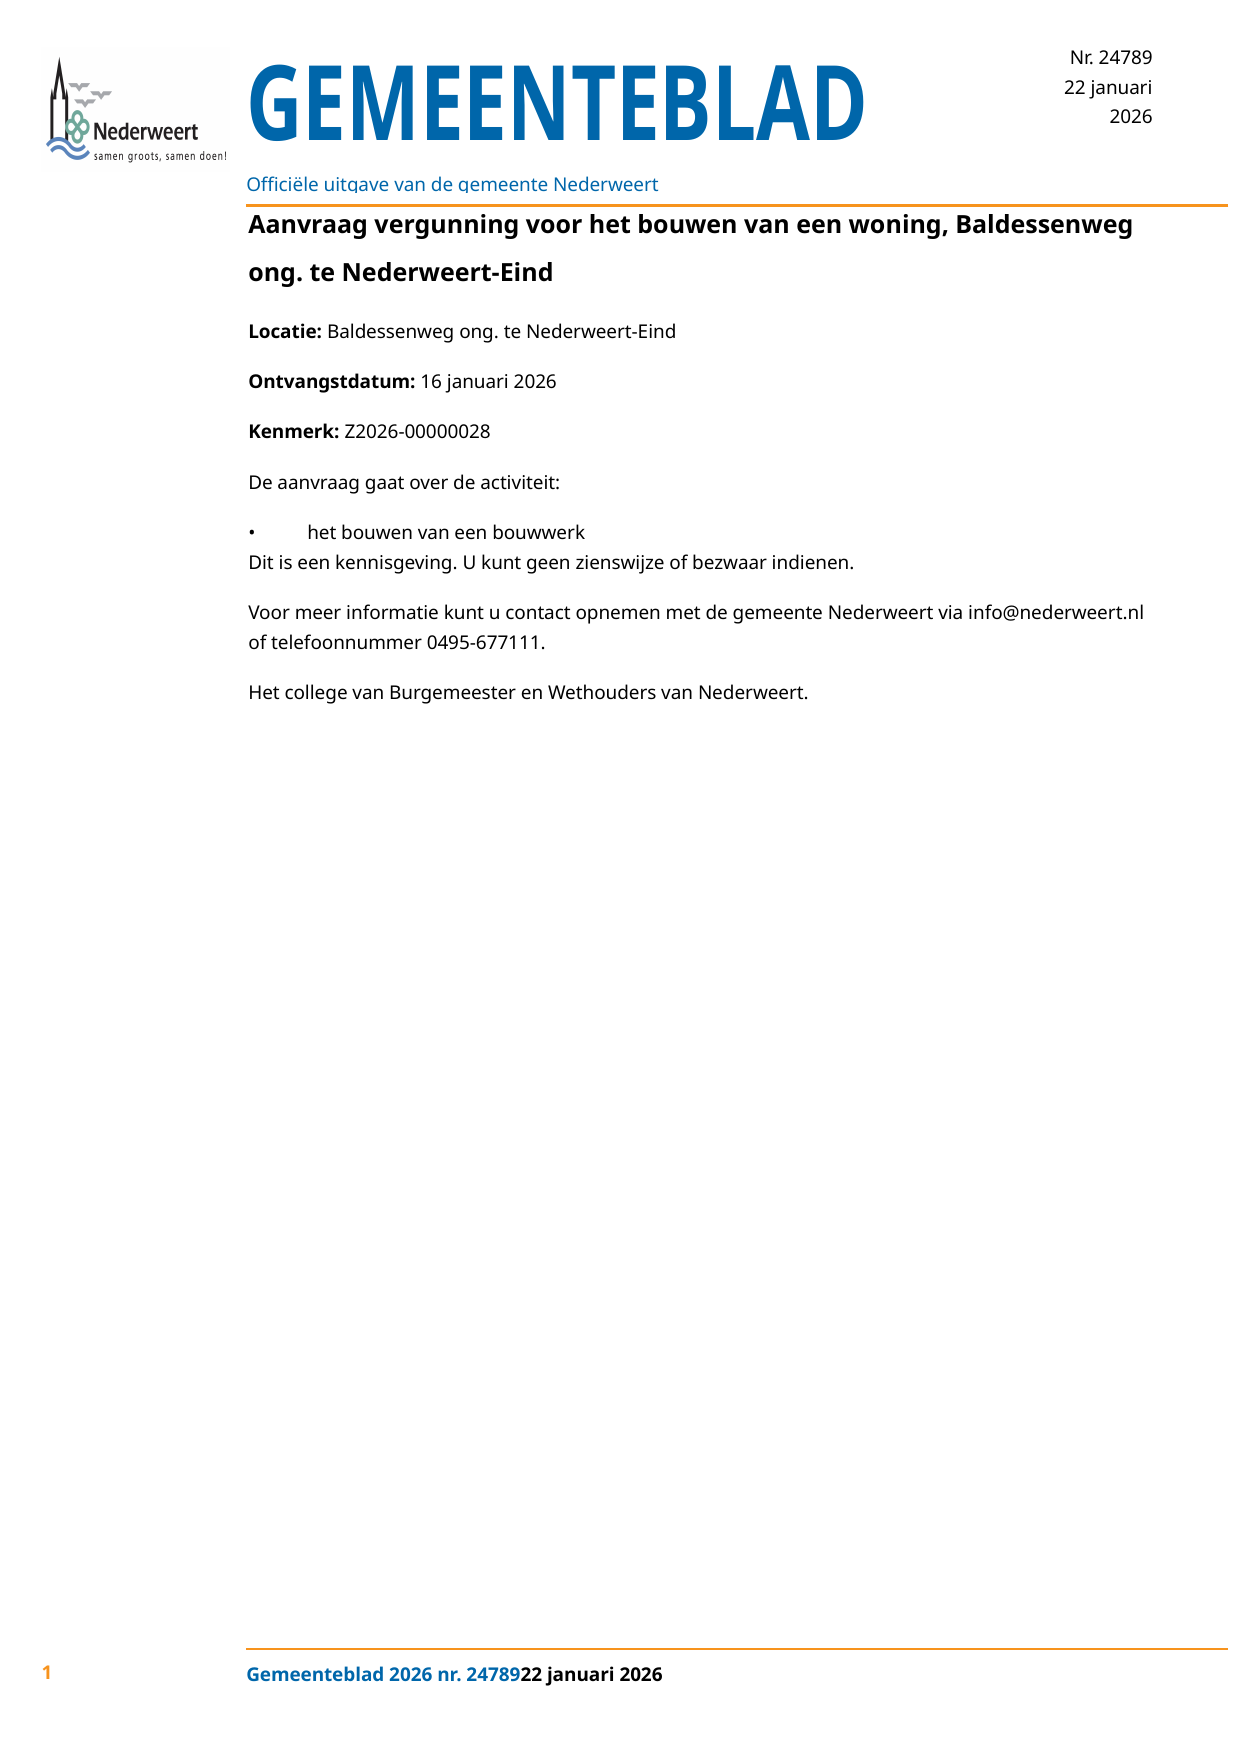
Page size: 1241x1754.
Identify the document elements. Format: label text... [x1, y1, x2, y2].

text De aanvraag gaat over de activiteit: [248, 469, 1152, 495]
text Kenmerk: Z2026-00000028 [248, 419, 1152, 444]
list het bouwen van een bouwwerk [248, 519, 1152, 545]
text Dit is een kennisgeving. U kunt geen zienswijze of bezwaar indienen. [248, 549, 1152, 575]
text Aanvraag vergunning voor het bouwen van een woning, Baldessenweg ong. te Nederweert-Eind [248, 207, 1152, 288]
text Voor meer informatie kunt u contact opnemen met de gemeente Nederweert via info@nederweert.nl of telefoonnummer 0495-677111. [248, 599, 1152, 655]
picture [41, 47, 231, 172]
text Locatie: Baldessenweg ong. te Nederweert-Eind [248, 318, 1152, 344]
text Het college van Burgemeester en Wethouders van Nederweert. [248, 679, 1152, 705]
text Ontvangstdatum: 16 januari 2026 [248, 368, 1152, 394]
